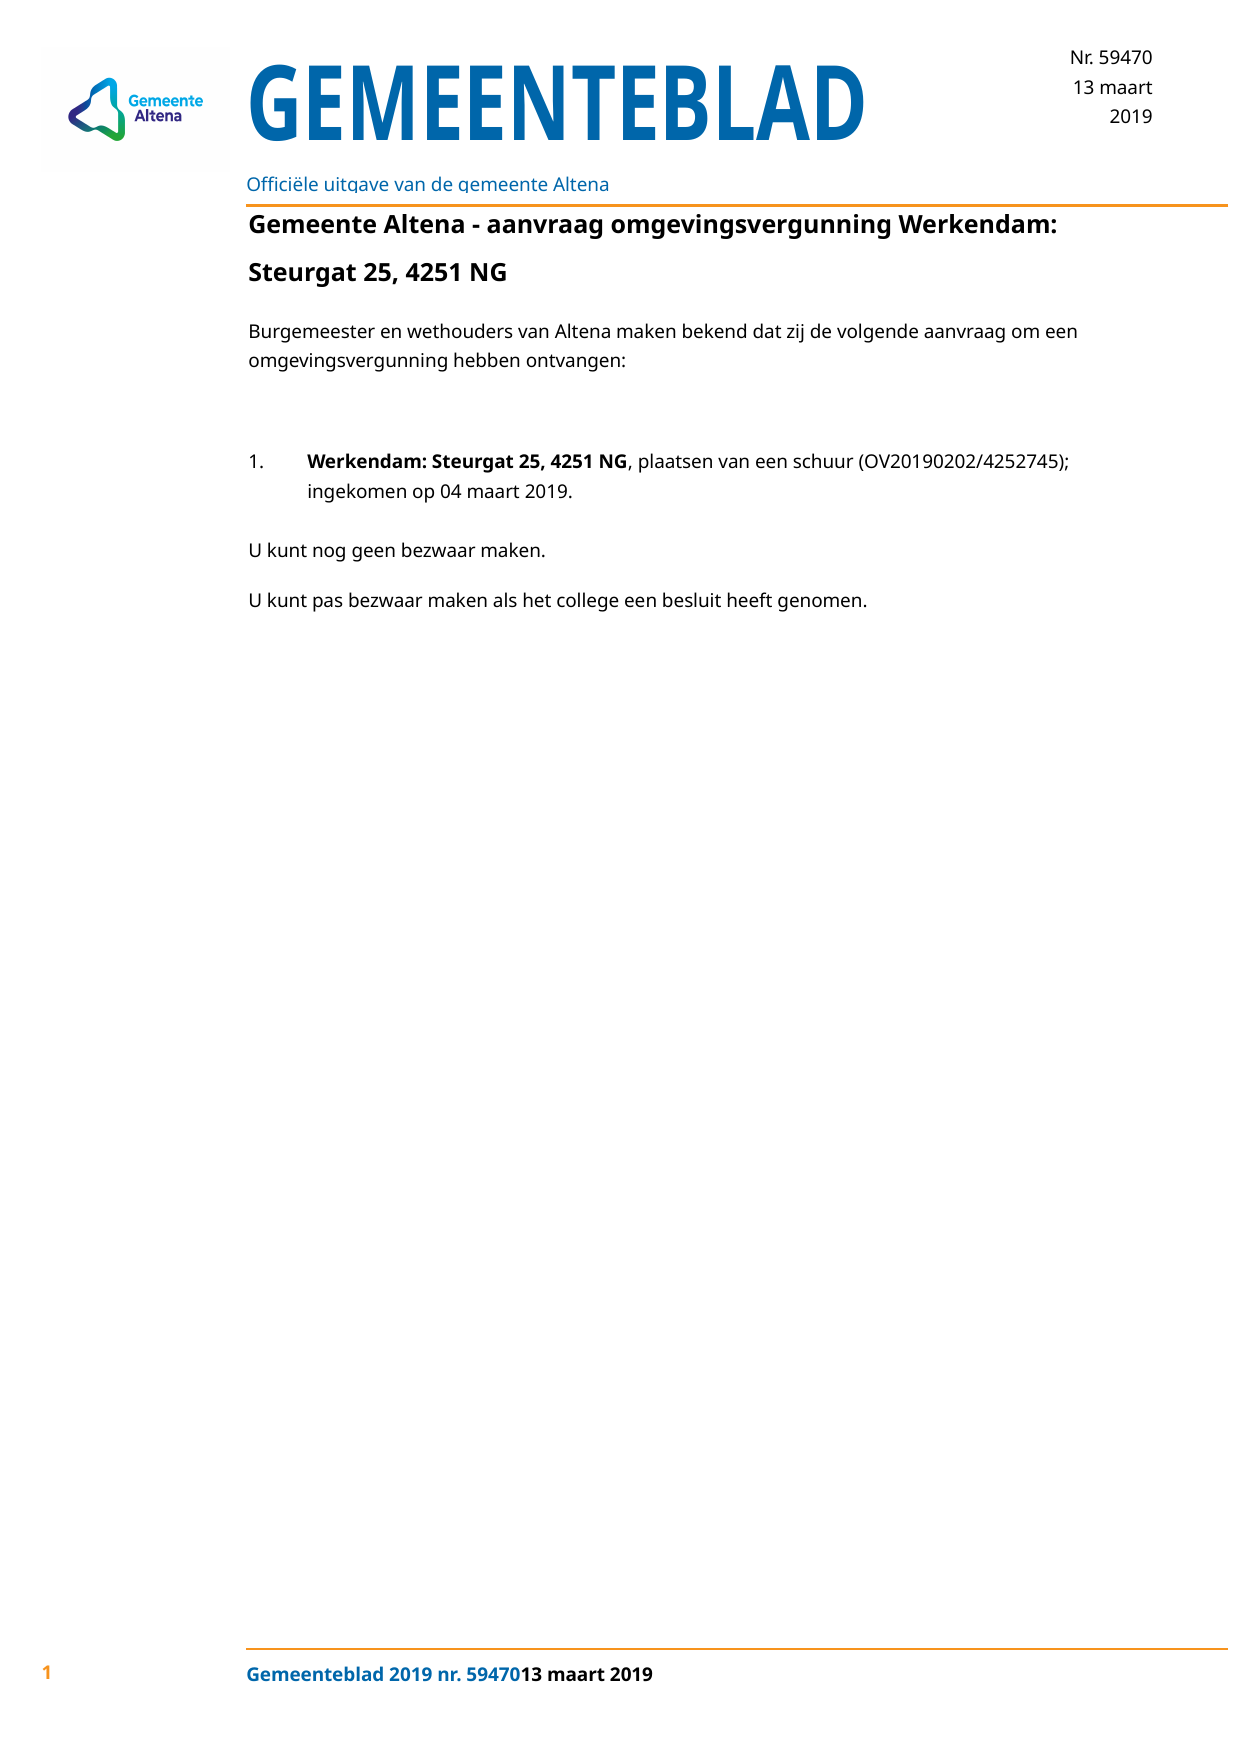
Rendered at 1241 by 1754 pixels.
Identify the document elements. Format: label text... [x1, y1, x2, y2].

text Burgemeester en wethouders van Altena maken bekend dat zij de volgende aanvraag om een omgevingsvergunning hebben ontvangen: [248, 318, 1152, 373]
text U kunt pas bezwaar maken als het college een besluit heeft genomen. [248, 587, 1152, 613]
list Werkendam: Steurgat 25, 4251 NG, plaatsen van een schuur (OV20190202/4252745); ingekomen op 04 maart 2019. [248, 448, 1152, 504]
text U kunt nog geen bezwaar maken. [248, 537, 1152, 563]
picture [41, 47, 231, 172]
text Gemeente Altena - aanvraag omgevingsvergunning Werkendam: Steurgat 25, 4251 NG [248, 207, 1152, 288]
